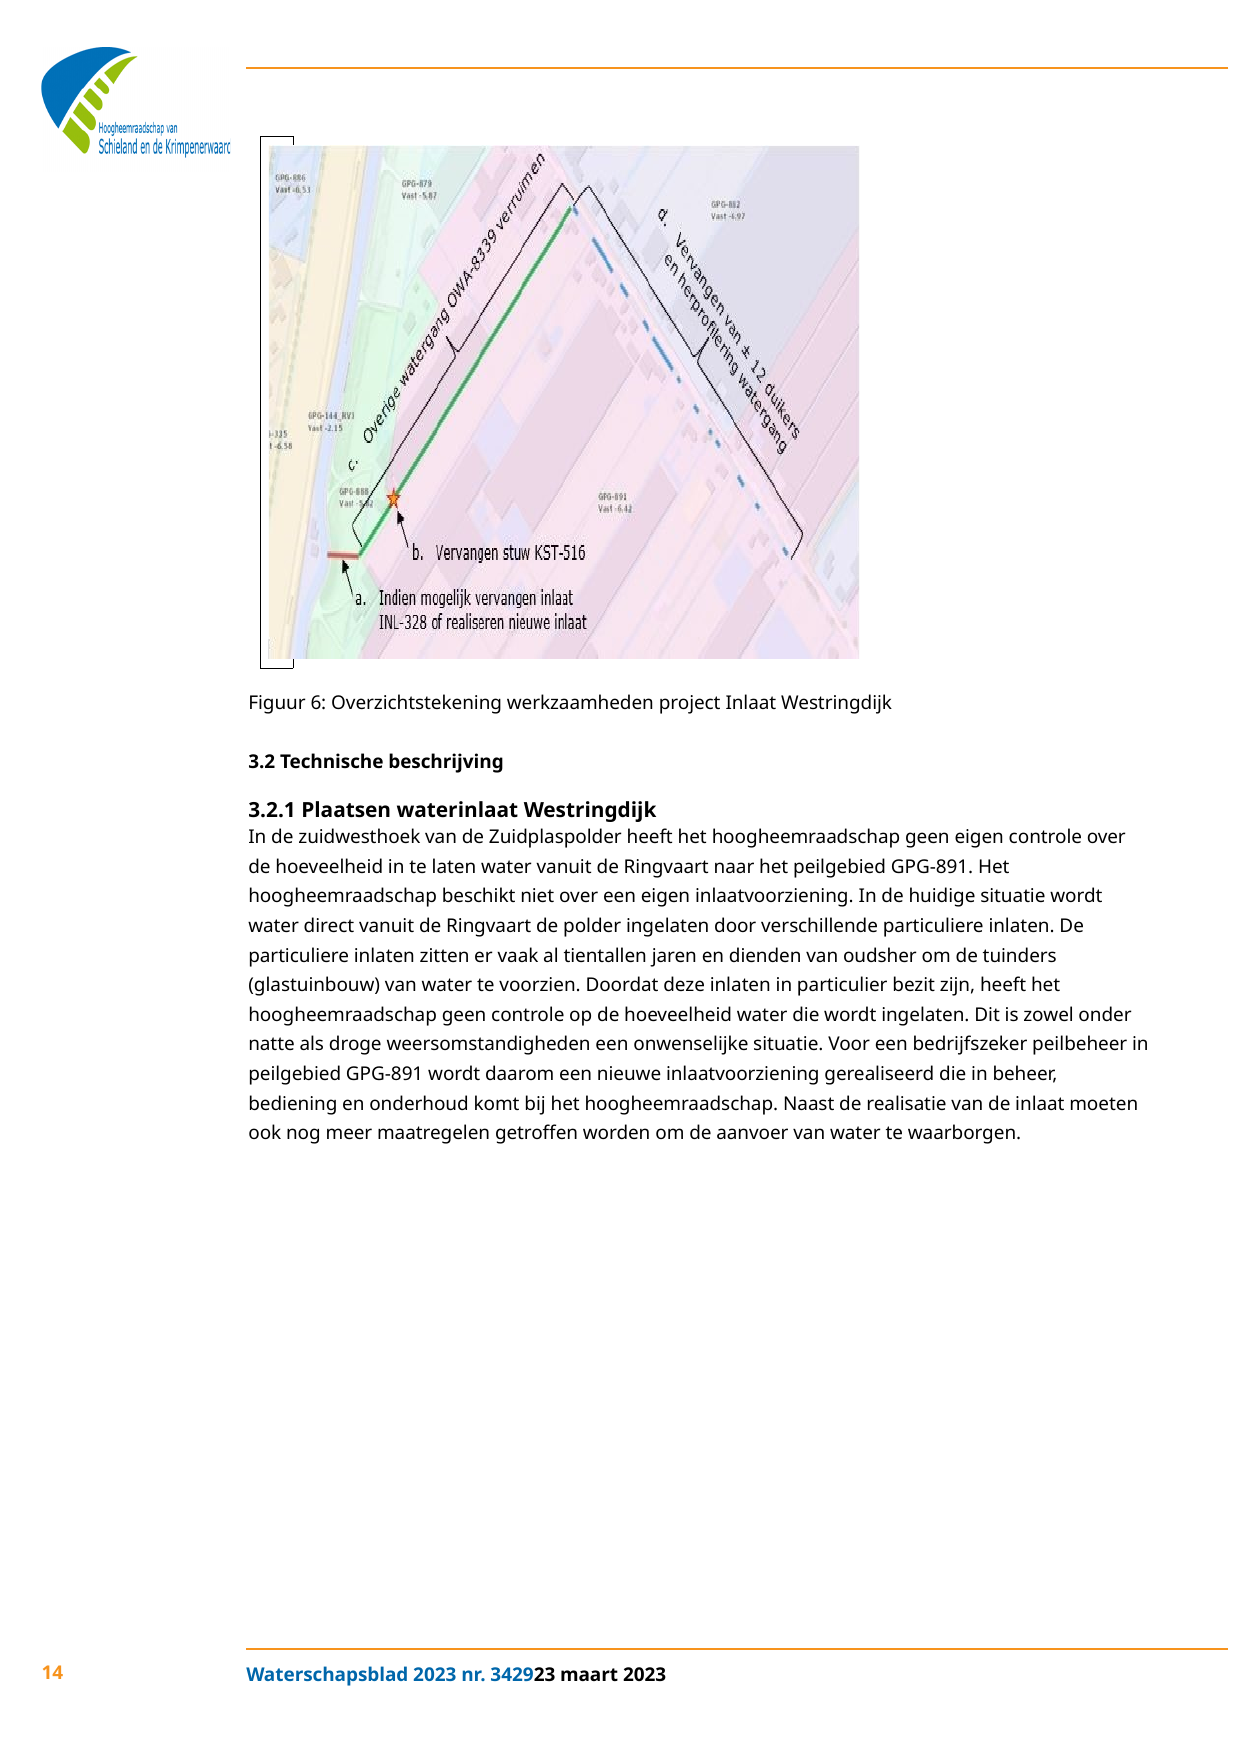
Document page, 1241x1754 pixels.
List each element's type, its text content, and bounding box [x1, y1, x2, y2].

text Figuur 6: Overzichtstekening werkzaamheden project Inlaat Westringdijk [248, 689, 1152, 715]
picture [41, 47, 231, 172]
text 3.2.1 Plaatsen waterinlaat Westringdijk [248, 795, 1152, 823]
picture [268, 145, 860, 659]
text 3.2 Technische beschrijving [248, 748, 1152, 774]
text In de zuidwesthoek van de Zuidplaspolder heeft het hoogheemraadschap geen eigen controle over de hoeveelheid in te laten water vanuit de Ringvaart naar het peilgebied GPG-891. Het hoogheemraadschap beschikt niet over een eigen inlaatvoorziening. In de huidige situatie wordt water direct vanuit de Ringvaart de polder ingelaten door verschillende particuliere inlaten. De particuliere inlaten zitten er vaak al tientallen jaren en dienden van oudsher om de tuinders (glastuinbouw) van water te voorzien. Doordat deze inlaten in particulier bezit zijn, heeft het hoogheemraadschap geen controle op de hoeveelheid water die wordt ingelaten. Dit is zowel onder natte als droge weersomstandigheden een onwenselijke situatie. Voor een bedrijfszeker peilbeheer in peilgebied GPG-891 wordt daarom een nieuwe inlaatvoorziening gerealiseerd die in beheer, bediening en onderhoud komt bij het hoogheemraadschap. Naast de realisatie van de inlaat moeten ook nog meer maatregelen getroffen worden om de aanvoer van water te waarborgen. [248, 823, 1152, 1145]
